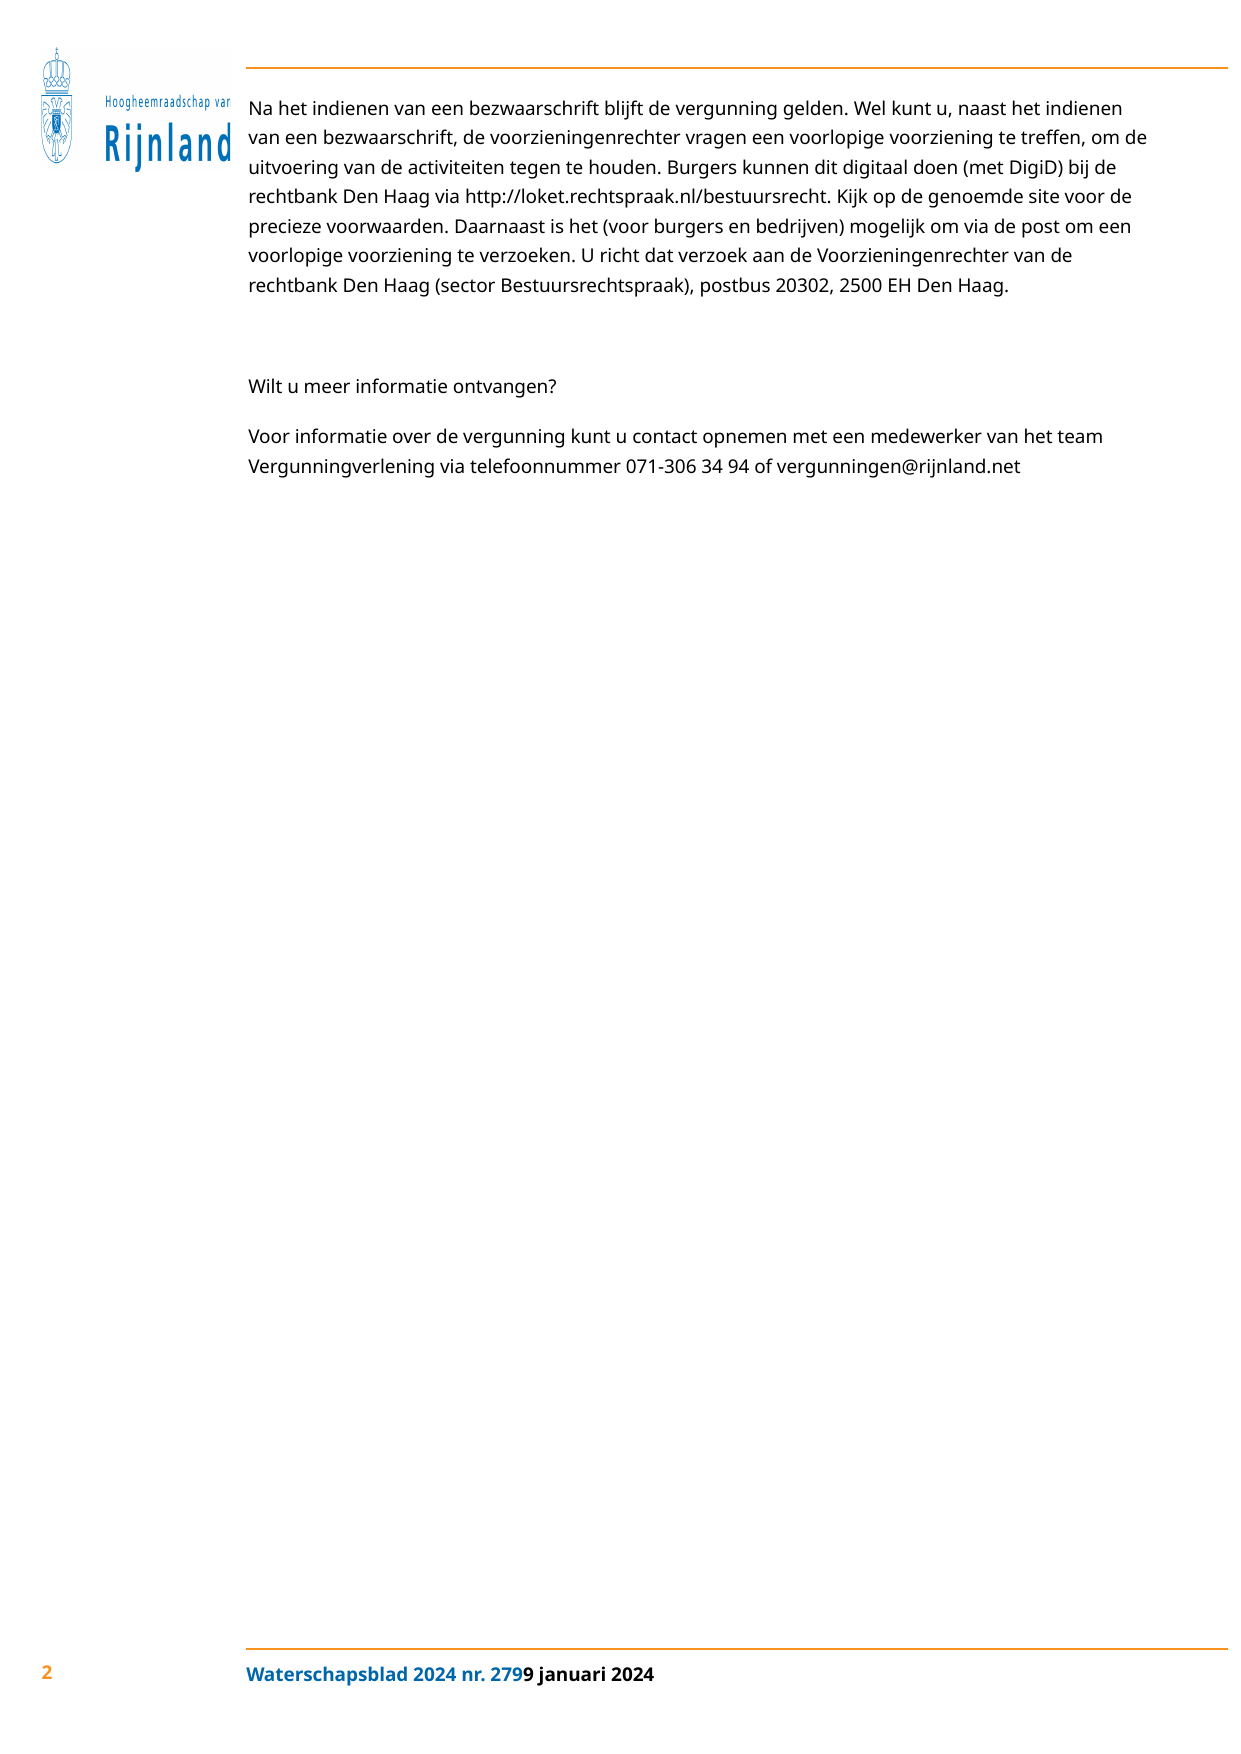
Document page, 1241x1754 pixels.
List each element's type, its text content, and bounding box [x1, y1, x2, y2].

text Wilt u meer informatie ontvangen? [248, 373, 1152, 399]
text Voor informatie over de vergunning kunt u contact opnemen met een medewerker van het team Vergunningverlening via telefoonnummer 071-306 34 94 of vergunningen@rijnland.net [248, 423, 1152, 479]
text Na het indienen van een bezwaarschrift blijft de vergunning gelden. Wel kunt u, naast het indienen van een bezwaarschrift, de voorzieningenrechter vragen een voorlopige voorziening te treffen, om de uitvoering van de activiteiten tegen te houden. Burgers kunnen dit digitaal doen (met DigiD) bij de rechtbank Den Haag via http://loket.rechtspraak.nl/bestuursrecht. Kijk op de genoemde site voor de precieze voorwaarden. Daarnaast is het (voor burgers en bedrijven) mogelijk om via de post om een voorlopige voorziening te verzoeken. U richt dat verzoek aan de Voorzieningenrechter van de rechtbank Den Haag (sector Bestuursrechtspraak), postbus 20302, 2500 EH Den Haag. [248, 95, 1152, 298]
picture [41, 47, 231, 172]
